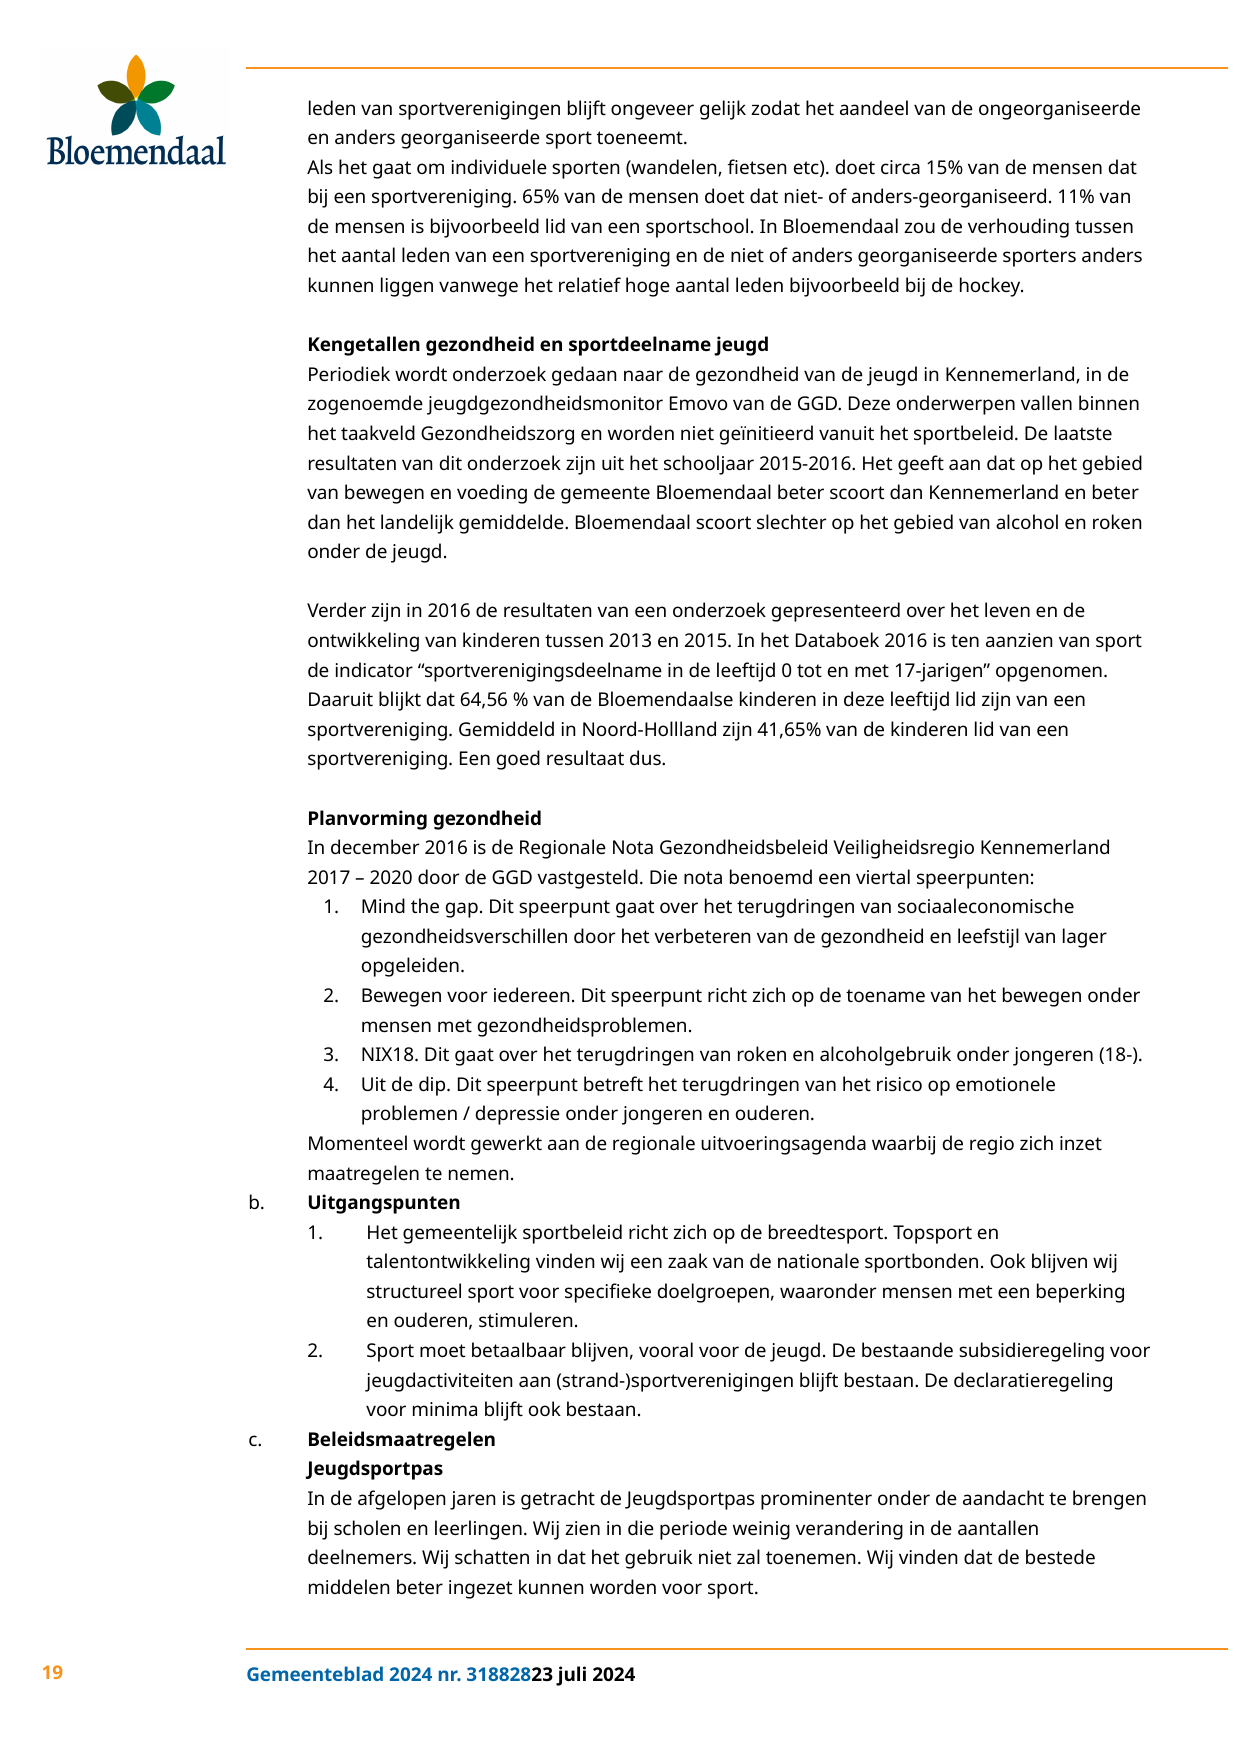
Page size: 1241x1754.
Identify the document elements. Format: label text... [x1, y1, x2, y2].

list Verder zijn in 2016 de resultaten van een onderzoek gepresenteerd over het leven en de ontwikkeling van kinderen tussen 2013 en 2015. In het Databoek 2016 is ten aanzien van sport de indicator “sportverenigingsdeelname in de leeftijd 0 tot en met 17-jarigen” opgenomen. [248, 598, 1152, 683]
picture [41, 47, 231, 172]
list Als het gaat om individuele sporten (wandelen, fietsen etc). doet circa 15% van de mensen dat bij een sportvereniging. 65% van de mensen doet dat niet- of anders-georganiseerd. 11% van de mensen is bijvoorbeeld lid van een sportschool. In Bloemendaal zou de verhouding tussen het aantal leden van een sportvereniging en de niet of anders georganiseerde sporters anders kunnen liggen vanwege het relatief hoge aantal leden bijvoorbeeld bij de hockey. [248, 154, 1152, 298]
list Kengetallen gezondheid en sportdeelname jeugd [248, 331, 1152, 357]
list Bewegen voor iedereen. Dit speerpunt richt zich op de toename van het bewegen onder mensen met gezondheidsproblemen. [323, 982, 1152, 1038]
list NIX18. Dit gaat over het terugdringen van roken en alcoholgebruik onder jongeren (18-). [323, 1041, 1152, 1067]
list Sport moet betaalbaar blijven, vooral voor de jeugd. De bestaande subsidieregeling voor jeugdactiviteiten aan (strand-)sportverenigingen blijft bestaan. De declaratieregeling voor minima blijft ook bestaan. [307, 1337, 1152, 1422]
list Het gemeentelijk sportbeleid richt zich op de breedtesport. Topsport en talentontwikkeling vinden wij een zaak van de nationale sportbonden. Ook blijven wij structureel sport voor specifieke doelgroepen, waaronder mensen met een beperking en ouderen, stimuleren. [307, 1219, 1152, 1333]
list Beleidsmaatregelen [248, 1426, 1152, 1452]
list In de afgelopen jaren is getracht de Jeugdsportpas prominenter onder de aandacht te brengen bij scholen en leerlingen. Wij zien in die periode weinig verandering in de aantallen deelnemers. Wij schatten in dat het gebruik niet zal toenemen. Wij vinden dat de bestede middelen beter ingezet kunnen worden voor sport. [248, 1485, 1152, 1600]
list Daaruit blijkt dat 64,56 % van de Bloemendaalse kinderen in deze leeftijd lid zijn van een sportvereniging. Gemiddeld in Noord-Hollland zijn 41,65% van de kinderen lid van een sportvereniging. Een goed resultaat dus. [248, 686, 1152, 771]
list Uitgangspunten [248, 1189, 1152, 1215]
list Jeugdsportpas [248, 1456, 1152, 1481]
list In december 2016 is de Regionale Nota Gezondheidsbeleid Veiligheidsregio Kennemerland 2017 – 2020 door de GGD vastgesteld. Die nota benoemd een viertal speerpunten: [248, 834, 1152, 890]
list Momenteel wordt gewerkt aan de regionale uitvoeringsagenda waarbij de regio zich inzet maatregelen te nemen. [248, 1130, 1152, 1186]
list Mind the gap. Dit speerpunt gaat over het terugdringen van sociaaleconomische gezondheidsverschillen door het verbeteren van de gezondheid en leefstijl van lager opgeleiden. [323, 893, 1152, 978]
list Uit de dip. Dit speerpunt betreft het terugdringen van het risico op emotionele problemen / depressie onder jongeren en ouderen. [323, 1071, 1152, 1126]
list Planvorming gezondheid [248, 805, 1152, 831]
list leden van sportverenigingen blijft ongeveer gelijk zodat het aandeel van de ongeorganiseerde en anders georganiseerde sport toeneemt. [248, 95, 1152, 150]
list Periodiek wordt onderzoek gedaan naar de gezondheid van de jeugd in Kennemerland, in de zogenoemde jeugdgezondheidsmonitor Emovo van de GGD. Deze onderwerpen vallen binnen het taakveld Gezondheidszorg en worden niet geïnitieerd vanuit het sportbeleid. De laatste resultaten van dit onderzoek zijn uit het schooljaar 2015-2016. Het geeft aan dat op het gebied van bewegen en voeding de gemeente Bloemendaal beter scoort dan Kennemerland en beter dan het landelijk gemiddelde. Bloemendaal scoort slechter op het gebied van alcohol en roken onder de jeugd. [248, 361, 1152, 564]
